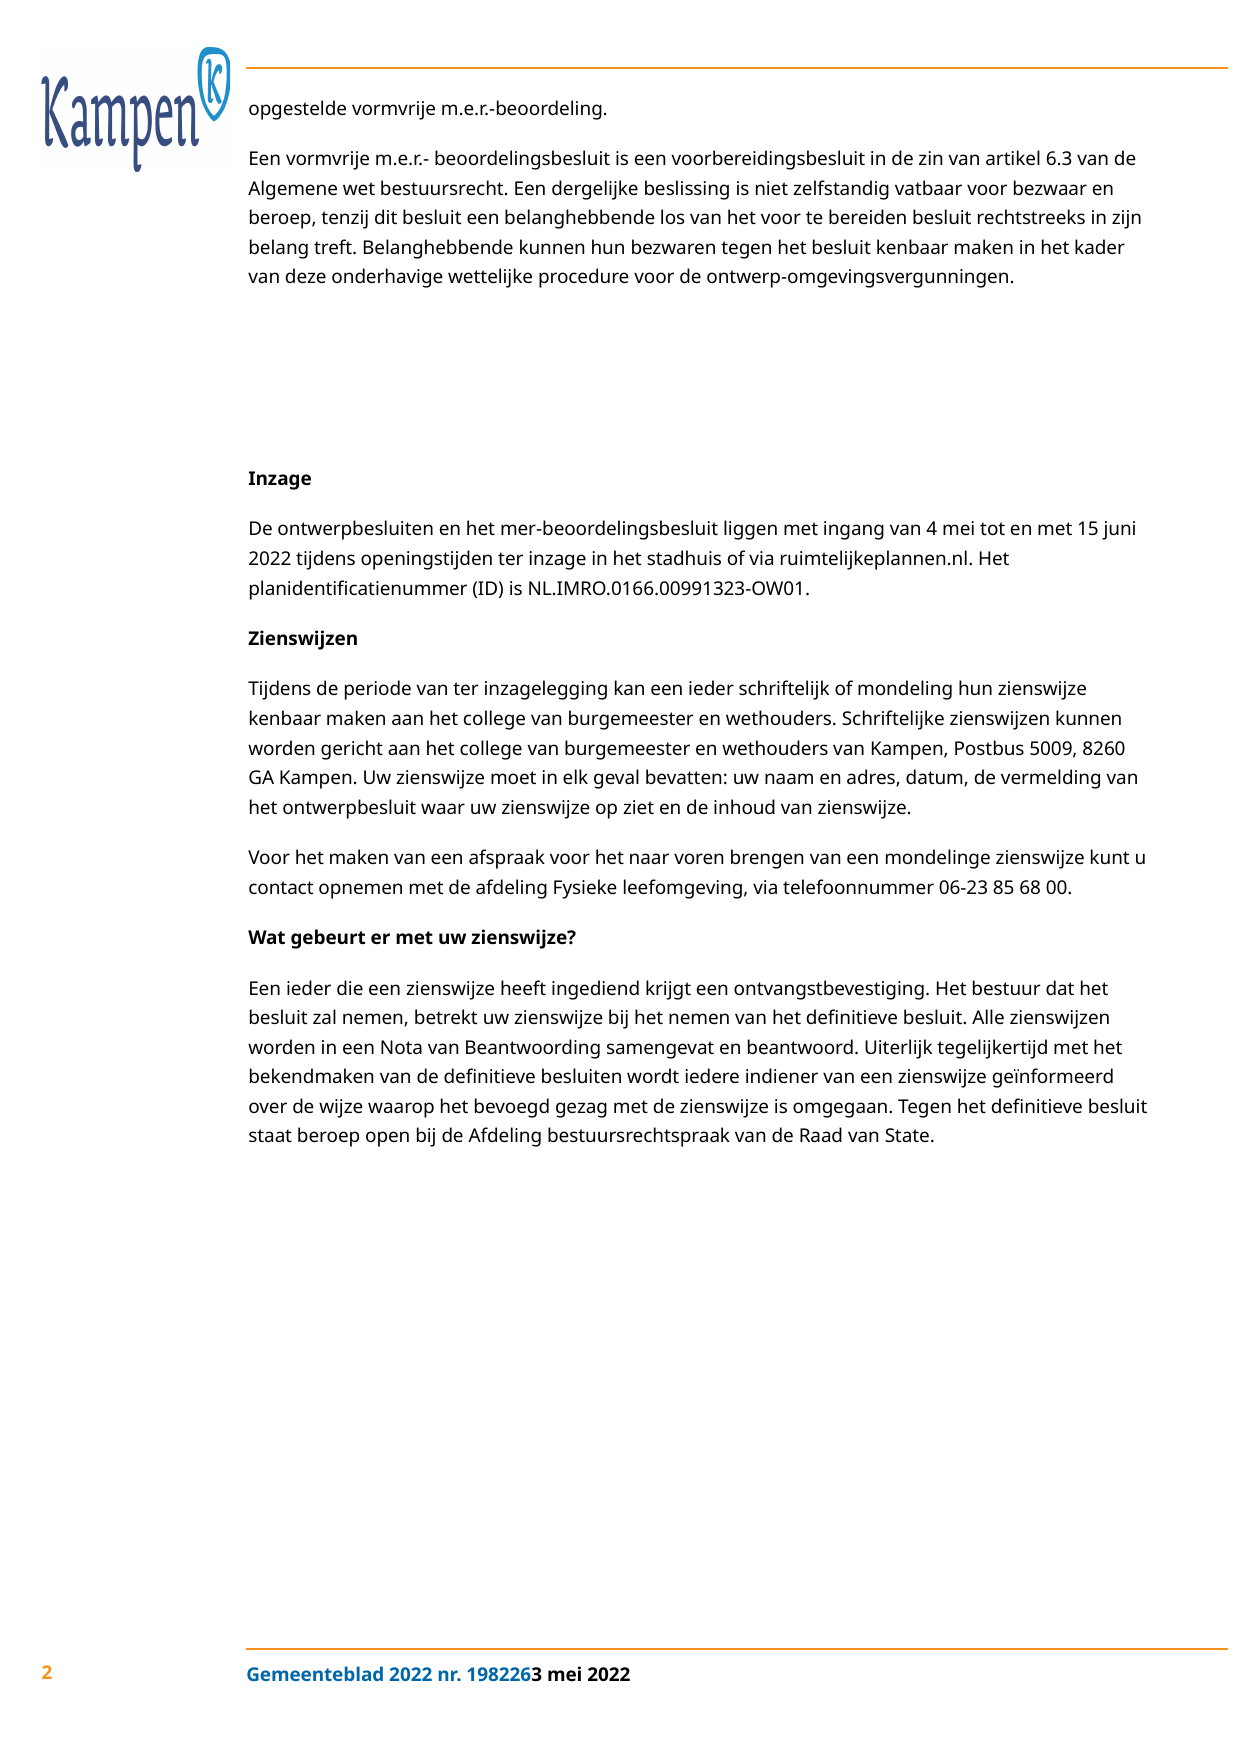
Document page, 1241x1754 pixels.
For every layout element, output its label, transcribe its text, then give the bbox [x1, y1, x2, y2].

text Een ieder die een zienswijze heeft ingediend krijgt een ontvangstbevestiging. Het bestuur dat het besluit zal nemen, betrekt uw zienswijze bij het nemen van het definitieve besluit. Alle zienswijzen worden in een Nota van Beantwoording samengevat en beantwoord. Uiterlijk tegelijkertijd met het bekendmaken van de definitieve besluiten wordt iedere indiener van een zienswijze geïnformeerd over de wijze waarop het bevoegd gezag met de zienswijze is omgegaan. Tegen het definitieve besluit staat beroep open bij de Afdeling bestuursrechtspraak van de Raad van State. [248, 975, 1152, 1148]
text De ontwerpbesluiten en het mer-beoordelingsbesluit liggen met ingang van 4 mei tot en met 15 juni 2022 tijdens openingstijden ter inzage in het stadhuis of via ruimtelijkeplannen.nl. Het planidentificatienummer (ID) is NL.IMRO.0166.00991323-OW01. [248, 516, 1152, 601]
text Wat gebeurt er met uw zienswijze? [248, 924, 1152, 950]
text Inzage [248, 465, 1152, 491]
picture [41, 47, 231, 172]
text Een vormvrije m.e.r.- beoordelingsbesluit is een voorbereidingsbesluit in de zin van artikel 6.3 van de Algemene wet bestuursrecht. Een dergelijke beslissing is niet zelfstandig vatbaar voor bezwaar en beroep, tenzij dit besluit een belanghebbende los van het voor te bereiden besluit rechtstreeks in zijn belang treft. Belanghebbende kunnen hun bezwaren tegen het besluit kenbaar maken in het kader van deze onderhavige wettelijke procedure voor de ontwerp-omgevingsvergunningen. [248, 145, 1152, 289]
text Tijdens de periode van ter inzagelegging kan een ieder schriftelijk of mondeling hun zienswijze kenbaar maken aan het college van burgemeester en wethouders. Schriftelijke zienswijzen kunnen worden gericht aan het college van burgemeester en wethouders van Kampen, Postbus 5009, 8260 GA Kampen. Uw zienswijze moet in elk geval bevatten: uw naam en adres, datum, de vermelding van het ontwerpbesluit waar uw zienswijze op ziet en de inhoud van zienswijze. [248, 676, 1152, 820]
text opgestelde vormvrije m.e.r.-beoordeling. [248, 95, 1152, 121]
text Voor het maken van een afspraak voor het naar voren brengen van een mondelinge zienswijze kunt u contact opnemen met de afdeling Fysieke leefomgeving, via telefoonnummer 06-23 85 68 00. [248, 844, 1152, 900]
text Zienswijzen [248, 625, 1152, 651]
